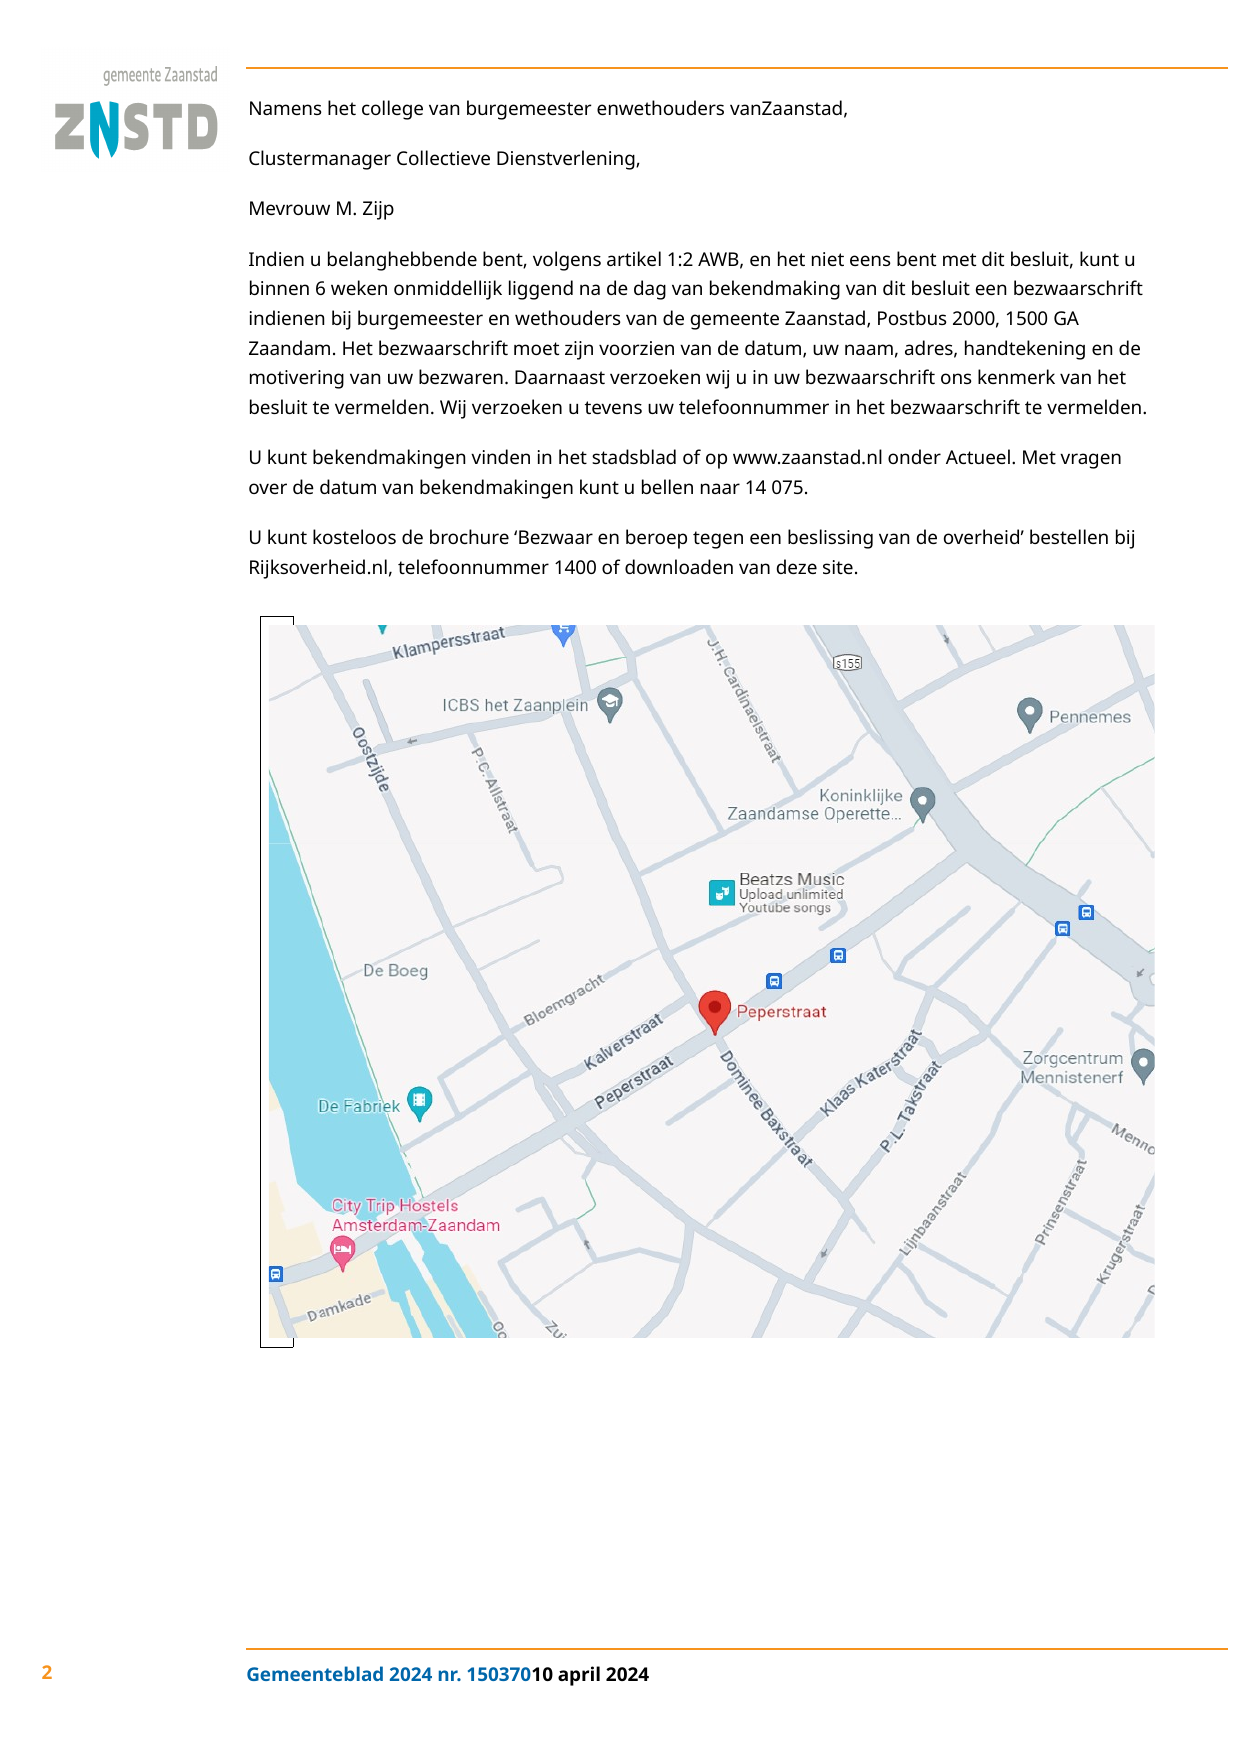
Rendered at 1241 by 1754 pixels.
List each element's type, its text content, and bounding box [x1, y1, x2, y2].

text Namens het college van burgemeester enwethouders vanZaanstad, [248, 95, 1152, 121]
text Mevrouw M. Zijp [248, 196, 1152, 221]
text Clustermanager Collectieve Dienstverlening, [248, 145, 1152, 171]
text U kunt bekendmakingen vinden in het stadsblad of op www.zaanstad.nl onder Actueel. Met vragen over de datum van bekendmakingen kunt u bellen naar 14 075. [248, 444, 1152, 500]
picture [41, 47, 231, 172]
text U kunt kosteloos de brochure ‘Bezwaar en beroep tegen een beslissing van de overheid’ bestellen bij Rijksoverheid.nl, telefoonnummer 1400 of downloaden van deze site. [248, 524, 1152, 580]
picture [268, 625, 1155, 1338]
text Indien u belanghebbende bent, volgens artikel 1:2 AWB, en het niet eens bent met dit besluit, kunt u binnen 6 weken onmiddellijk liggend na de dag van bekendmaking van dit besluit een bezwaarschrift indienen bij burgemeester en wethouders van de gemeente Zaanstad, Postbus 2000, 1500 GA Zaandam. Het bezwaarschrift moet zijn voorzien van de datum, uw naam, adres, handtekening en de motivering van uw bezwaren. Daarnaast verzoeken wij u in uw bezwaarschrift ons kenmerk van het besluit te vermelden. Wij verzoeken u tevens uw telefoonnummer in het bezwaarschrift te vermelden. [248, 246, 1152, 420]
